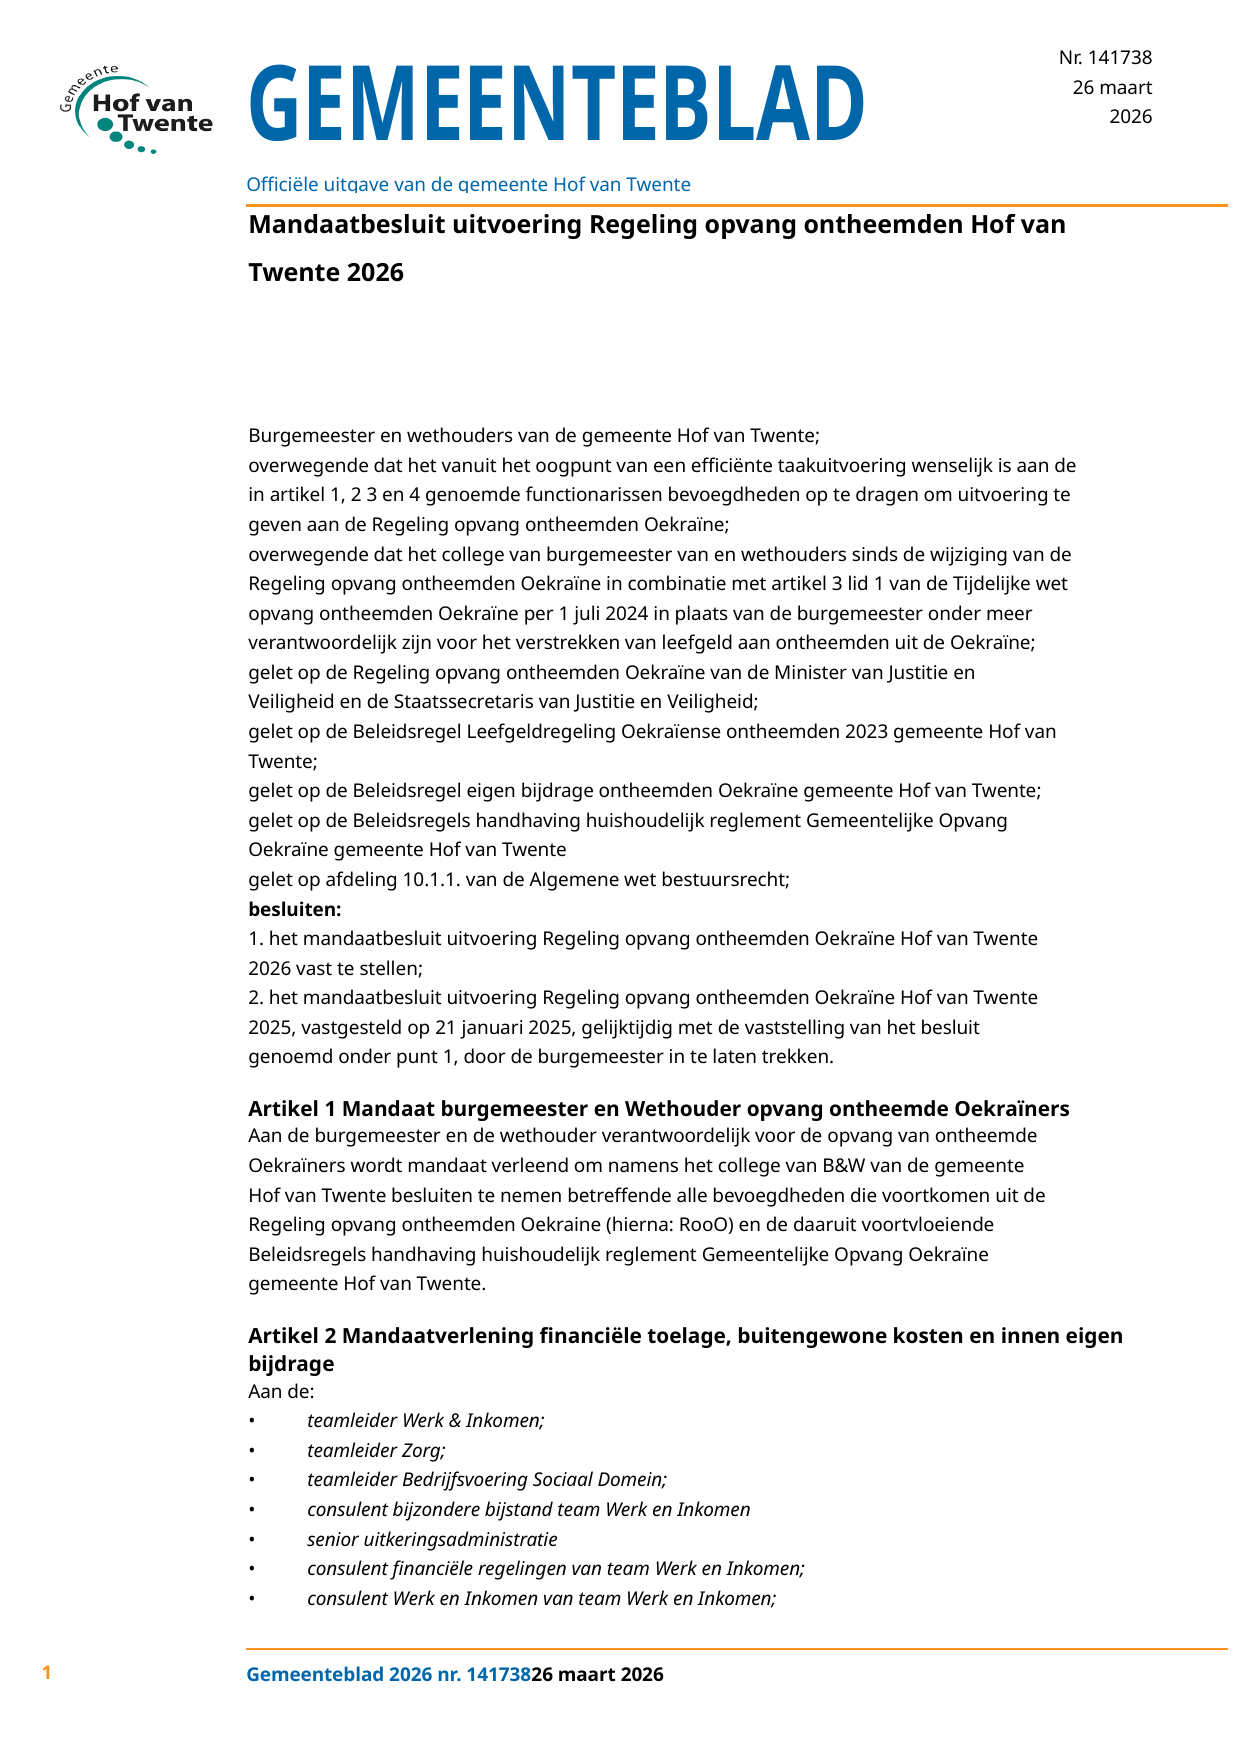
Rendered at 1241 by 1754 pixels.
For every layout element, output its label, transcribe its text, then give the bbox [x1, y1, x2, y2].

text Mandaatbesluit uitvoering Regeling opvang ontheemden Hof van Twente 2026 [248, 207, 1152, 288]
text in artikel 1, 2 3 en 4 genoemde functionarissen bevoegdheden op te dragen om uitvoering te [248, 482, 1152, 507]
list teamleider Zorg; [248, 1437, 1152, 1463]
text Burgemeester en wethouders van de gemeente Hof van Twente; [248, 422, 1152, 448]
list consulent Werk en Inkomen van team Werk en Inkomen; [248, 1585, 1152, 1611]
text 2025, vastgesteld op 21 januari 2025, gelijktijdig met de vaststelling van het besluit [248, 1014, 1152, 1040]
text gelet op de Beleidsregel eigen bijdrage ontheemden Oekraïne gemeente Hof van Twente; [248, 777, 1152, 803]
list consulent financiële regelingen van team Werk en Inkomen; [248, 1555, 1152, 1581]
text Oekraïne gemeente Hof van Twente [248, 837, 1152, 862]
text Beleidsregels handhaving huishoudelijk reglement Gemeentelijke Opvang Oekraïne [248, 1241, 1152, 1267]
text besluiten: [248, 896, 1152, 922]
text Regeling opvang ontheemden Oekraïne in combinatie met artikel 3 lid 1 van de Tijdelijke wet [248, 570, 1152, 596]
list senior uitkeringsadministratie [248, 1526, 1152, 1551]
text overwegende dat het vanuit het oogpunt van een efficiënte taakuitvoering wenselijk is aan de [248, 452, 1152, 478]
text verantwoordelijk zijn voor het verstrekken van leefgeld aan ontheemden uit de Oekraïne; [248, 629, 1152, 655]
text Artikel 2 Mandaatverlening financiële toelage, buitengewone kosten en innen eigen bijdrage [248, 1321, 1152, 1378]
text Artikel 1 Mandaat burgemeester en Wethouder opvang ontheemde Oekraïners [248, 1094, 1152, 1123]
list teamleider Bedrijfsvoering Sociaal Domein; [248, 1467, 1152, 1492]
text opvang ontheemden Oekraïne per 1 juli 2024 in plaats van de burgemeester onder meer [248, 600, 1152, 626]
text 2026 vast te stellen; [248, 955, 1152, 981]
text Aan de: [248, 1378, 1152, 1403]
text overwegende dat het college van burgemeester van en wethouders sinds de wijziging van de [248, 541, 1152, 567]
text 1. het mandaatbesluit uitvoering Regeling opvang ontheemden Oekraïne Hof van Twente [248, 925, 1152, 951]
text gemeente Hof van Twente. [248, 1271, 1152, 1296]
text genoemd onder punt 1, door de burgemeester in te laten trekken. [248, 1044, 1152, 1069]
text Aan de burgemeester en de wethouder verantwoordelijk voor de opvang van ontheemde [248, 1123, 1152, 1148]
text geven aan de Regeling opvang ontheemden Oekraïne; [248, 511, 1152, 537]
text Regeling opvang ontheemden Oekraine (hierna: RooO) en de daaruit voortvloeiende [248, 1211, 1152, 1237]
list teamleider Werk & Inkomen; [248, 1407, 1152, 1433]
text 2. het mandaatbesluit uitvoering Regeling opvang ontheemden Oekraïne Hof van Twente [248, 984, 1152, 1010]
text Hof van Twente besluiten te nemen betreffende alle bevoegdheden die voortkomen uit de [248, 1182, 1152, 1207]
text gelet op afdeling 10.1.1. van de Algemene wet bestuursrecht; [248, 866, 1152, 892]
text Oekraïners wordt mandaat verleend om namens het college van B&W van de gemeente [248, 1152, 1152, 1178]
list consulent bijzondere bijstand team Werk en Inkomen [248, 1496, 1152, 1522]
text gelet op de Regeling opvang ontheemden Oekraïne van de Minister van Justitie en [248, 659, 1152, 685]
text gelet op de Beleidsregels handhaving huishoudelijk reglement Gemeentelijke Opvang [248, 807, 1152, 833]
text Veiligheid en de Staatssecretaris van Justitie en Veiligheid; [248, 689, 1152, 714]
text Twente; [248, 748, 1152, 774]
text gelet op de Beleidsregel Leefgeldregeling Oekraïense ontheemden 2023 gemeente Hof van [248, 718, 1152, 744]
picture [41, 47, 231, 172]
